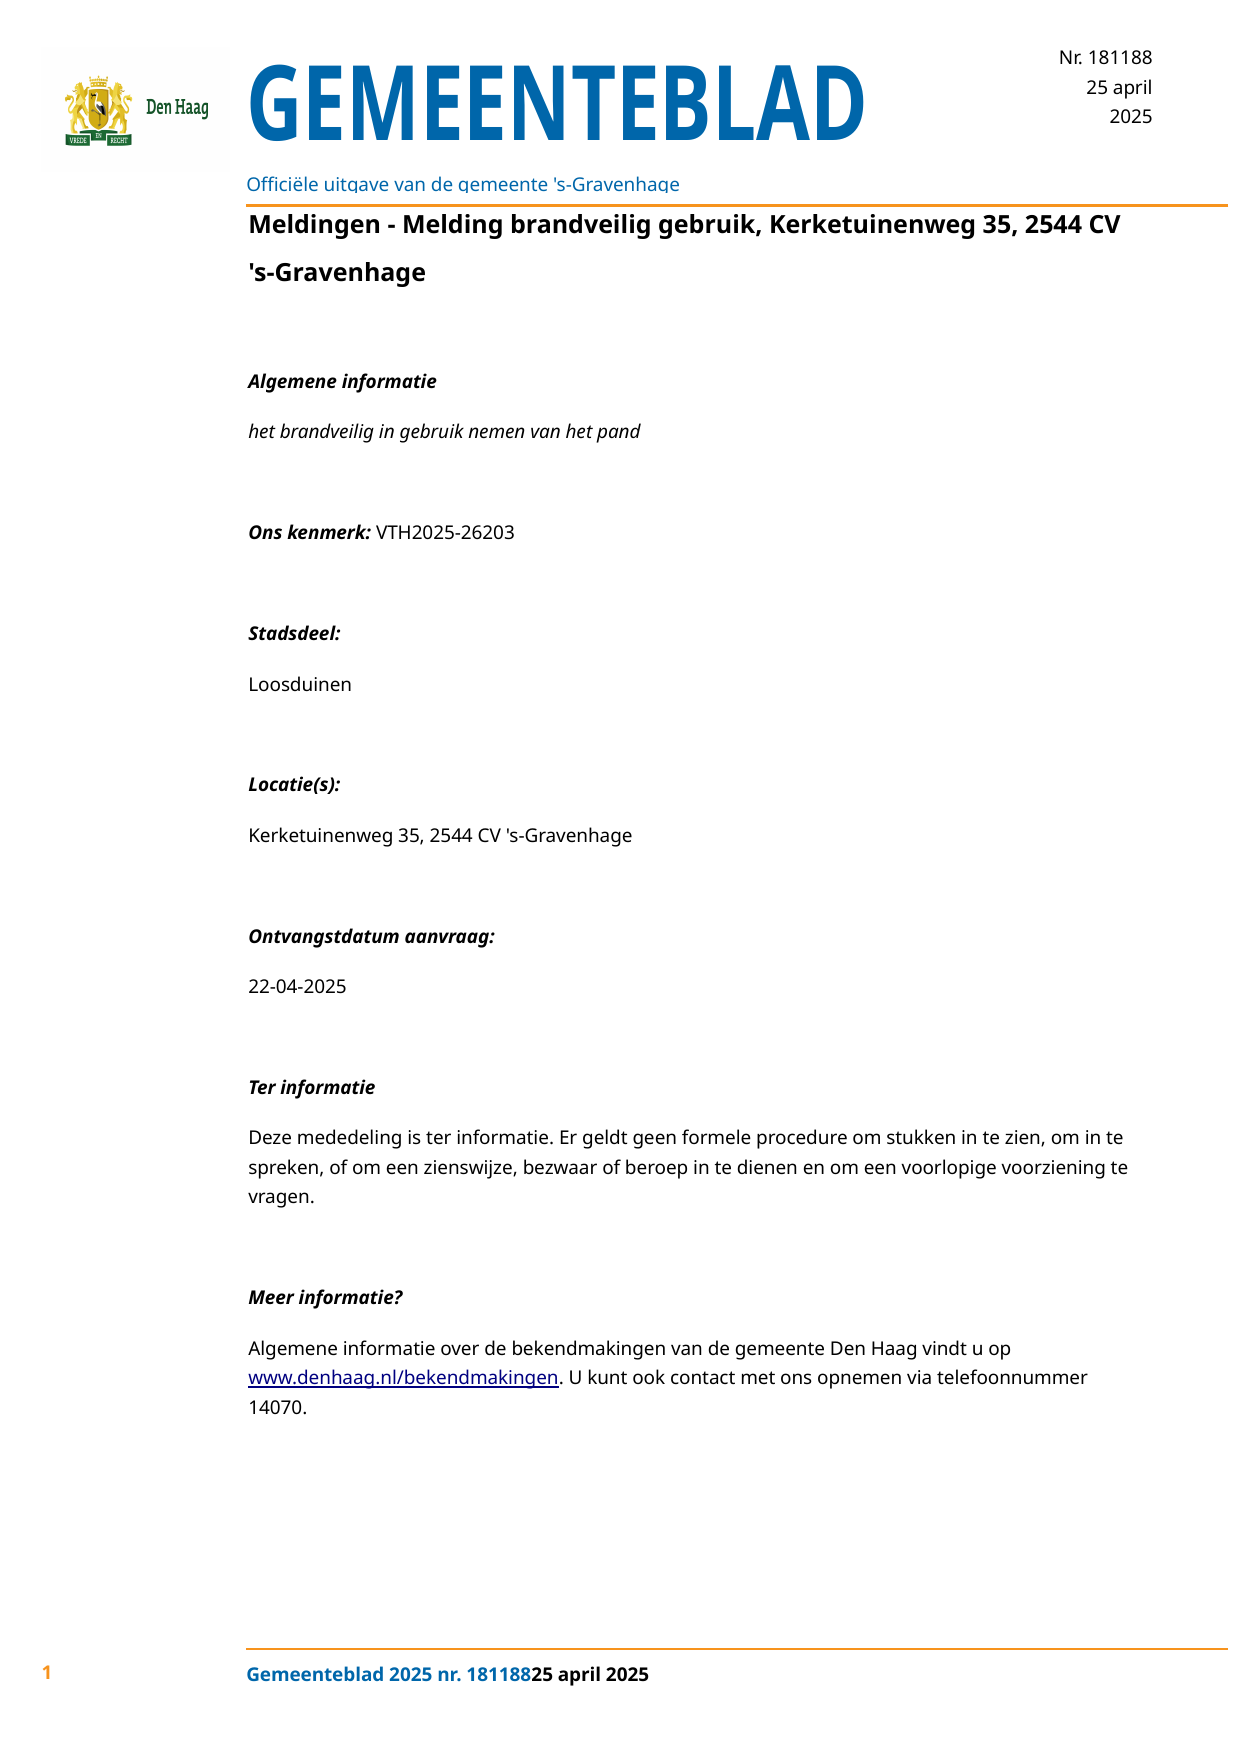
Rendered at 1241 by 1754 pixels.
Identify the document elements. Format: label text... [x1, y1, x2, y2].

text Ontvangstdatum aanvraag: [248, 923, 1152, 949]
text Algemene informatie [248, 368, 1152, 394]
text Meldingen - Melding brandveilig gebruik, Kerketuinenweg 35, 2544 CV 's-Gravenhage [248, 207, 1152, 288]
text Ons kenmerk: VTH2025-26203 [248, 519, 1152, 545]
text Ter informatie [248, 1074, 1152, 1100]
text Kerketuinenweg 35, 2544 CV 's-Gravenhage [248, 822, 1152, 848]
text Meer informatie? [248, 1284, 1152, 1310]
text Loosduinen [248, 671, 1152, 697]
text 22-04-2025 [248, 973, 1152, 999]
text Algemene informatie over de bekendmakingen van de gemeente Den Haag vindt u op www.denhaag.nl/bekendmakingen. U kunt ook contact met ons opnemen via telefoonnummer 14070. [248, 1335, 1152, 1420]
text het brandveilig in gebruik nemen van het pand [248, 419, 1152, 444]
picture [41, 47, 231, 172]
text Deze mededeling is ter informatie. Er geldt geen formele procedure om stukken in te zien, om in te spreken, of om een zienswijze, bezwaar of beroep in te dienen en om een voorlopige voorziening te vragen. [248, 1124, 1152, 1209]
text Locatie(s): [248, 772, 1152, 797]
text Stadsdeel: [248, 620, 1152, 646]
